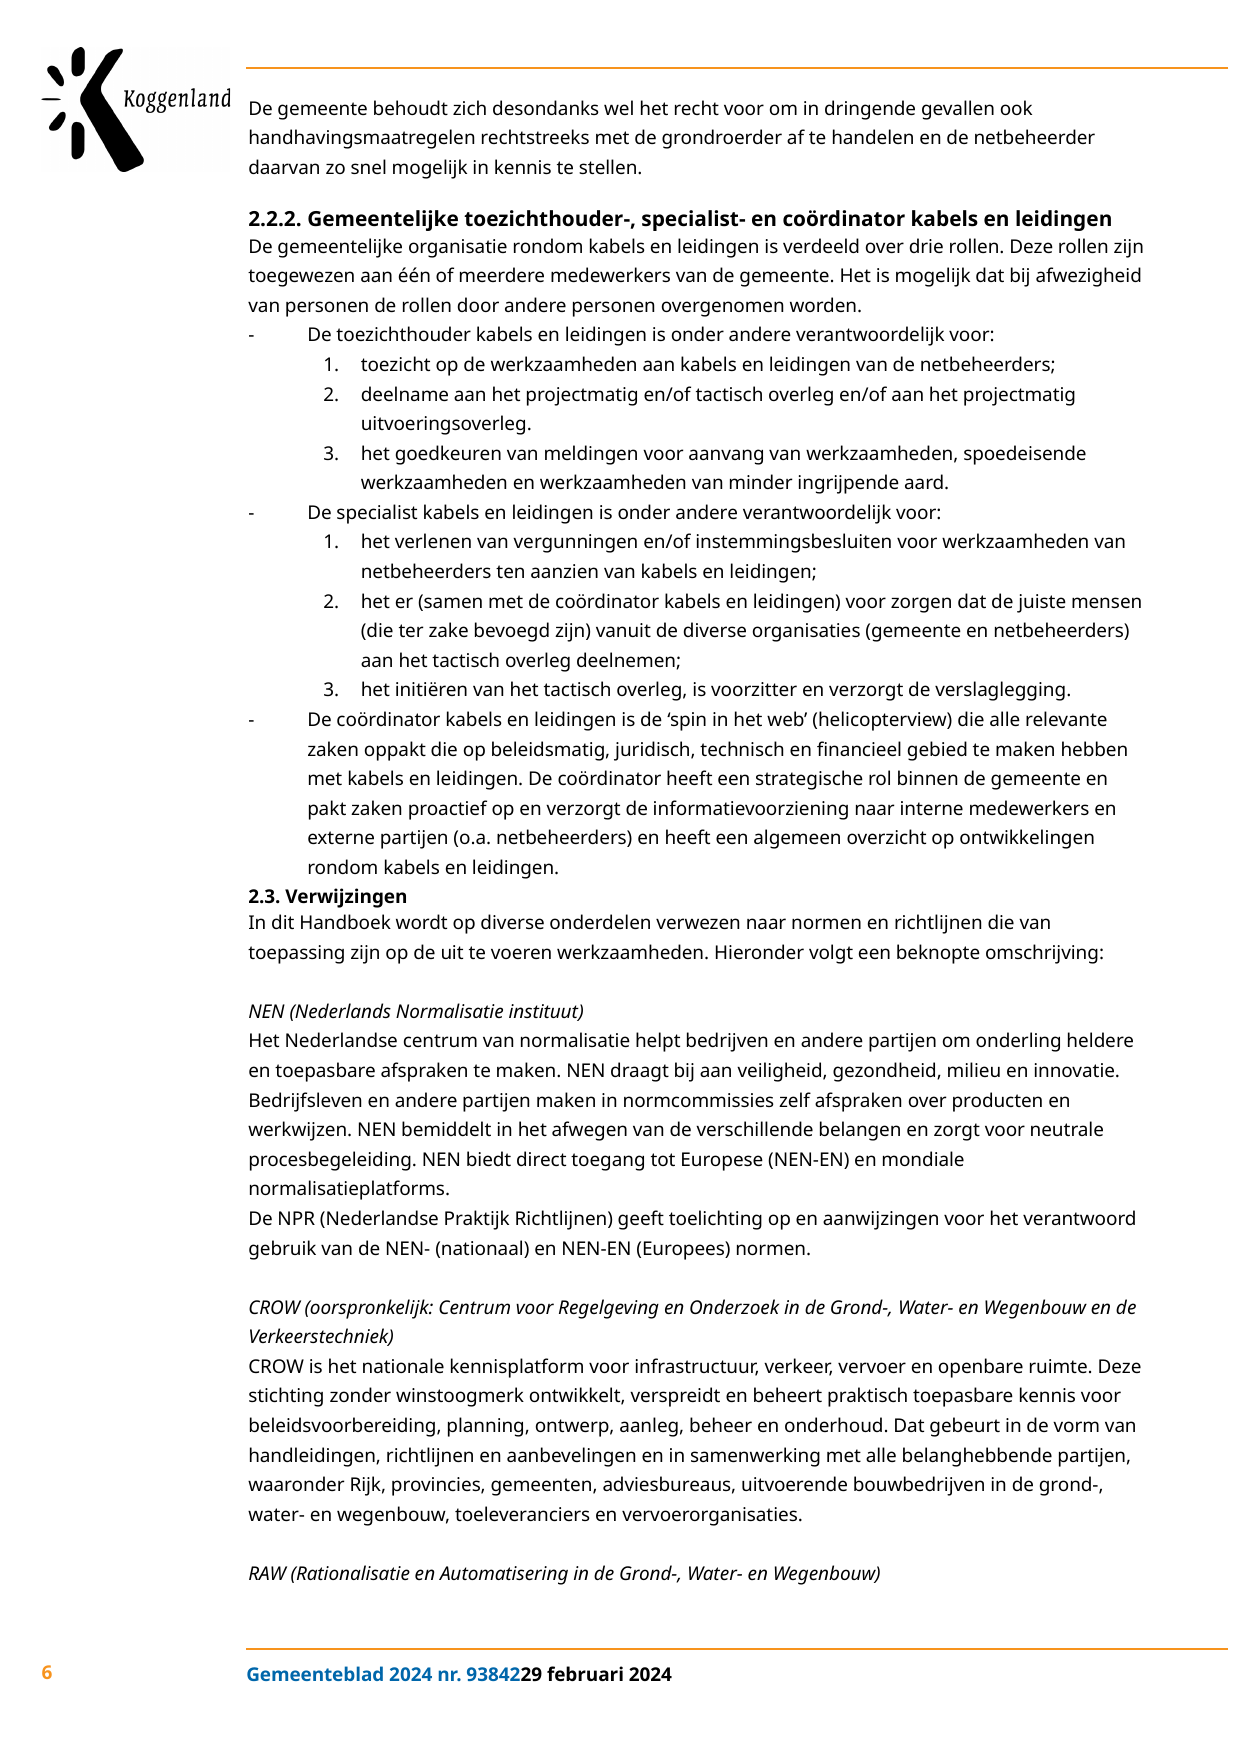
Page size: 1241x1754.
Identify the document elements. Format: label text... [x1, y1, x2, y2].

text Het Nederlandse centrum van normalisatie helpt bedrijven en andere partijen om onderling heldere en toepasbare afspraken te maken. NEN draagt bij aan veiligheid, gezondheid, milieu en innovatie. [248, 1028, 1152, 1083]
text RAW (Rationalisatie en Automatisering in de Grond-, Water- en Wegenbouw) [248, 1560, 1152, 1586]
text De gemeentelijke organisatie rondom kabels en leidingen is verdeeld over drie rollen. Deze rollen zijn toegewezen aan één of meerdere medewerkers van de gemeente. Het is mogelijk dat bij afwezigheid van personen de rollen door andere personen overgenomen worden. [248, 233, 1152, 318]
text In dit Handboek wordt op diverse onderdelen verwezen naar normen en richtlijnen die van toepassing zijn op de uit te voeren werkzaamheden. Hieronder volgt een beknopte omschrijving: [248, 909, 1152, 965]
list De coördinator kabels en leidingen is de ‘spin in het web’ (helicopterview) die alle relevante zaken oppakt die op beleidsmatig, juridisch, technisch en financieel gebied te maken hebben met kabels en leidingen. De coördinator heeft een strategische rol binnen de gemeente en pakt zaken proactief op en verzorgt de informatievoorziening naar interne medewerkers en externe partijen (o.a. netbeheerders) en heeft een algemeen overzicht op ontwikkelingen rondom kabels en leidingen. [248, 706, 1152, 880]
list De specialist kabels en leidingen is onder andere verantwoordelijk voor: [248, 499, 1152, 525]
text De NPR (Nederlandse Praktijk Richtlijnen) geeft toelichting op en aanwijzingen voor het verantwoord gebruik van de NEN- (nationaal) en NEN-EN (Europees) normen. [248, 1205, 1152, 1261]
list deelname aan het projectmatig en/of tactisch overleg en/of aan het projectmatig uitvoeringsoverleg. [323, 381, 1152, 436]
list het goedkeuren van meldingen voor aanvang van werkzaamheden, spoedeisende werkzaamheden en werkzaamheden van minder ingrijpende aard. [323, 440, 1152, 495]
text 2.2.2. Gemeentelijke toezichthouder-, specialist- en coördinator kabels en leidingen [248, 204, 1152, 233]
picture [41, 47, 231, 172]
list toezicht op de werkzaamheden aan kabels en leidingen van de netbeheerders; [323, 351, 1152, 377]
text De gemeente behoudt zich desondanks wel het recht voor om in dringende gevallen ook handhavingsmaatregelen rechtstreeks met de grondroerder af te handelen en de netbeheerder daarvan zo snel mogelijk in kennis te stellen. [248, 95, 1152, 180]
list het er (samen met de coördinator kabels en leidingen) voor zorgen dat de juiste mensen (die ter zake bevoegd zijn) vanuit de diverse organisaties (gemeente en netbeheerders) aan het tactisch overleg deelnemen; [323, 588, 1152, 673]
text Bedrijfsleven en andere partijen maken in normcommissies zelf afspraken over producten en werkwijzen. NEN bemiddelt in het afwegen van de verschillende belangen en zorgt voor neutrale procesbegeleiding. NEN biedt direct toegang tot Europese (NEN-EN) en mondiale normalisatieplatforms. [248, 1087, 1152, 1201]
list het verlenen van vergunningen en/of instemmingsbesluiten voor werkzaamheden van netbeheerders ten aanzien van kabels en leidingen; [323, 529, 1152, 584]
text NEN (Nederlands Normalisatie instituut) [248, 998, 1152, 1024]
text CROW (oorspronkelijk: Centrum voor Regelgeving en Onderzoek in de Grond-, Water- en Wegenbouw en de Verkeerstechniek) [248, 1294, 1152, 1349]
list De toezichthouder kabels en leidingen is onder andere verantwoordelijk voor: [248, 322, 1152, 347]
text 2.3. Verwijzingen [248, 884, 1152, 909]
text CROW is het nationale kennisplatform voor infrastructuur, verkeer, vervoer en openbare ruimte. Deze stichting zonder winstoogmerk ontwikkelt, verspreidt en beheert praktisch toepasbare kennis voor beleidsvoorbereiding, planning, ontwerp, aanleg, beheer en onderhoud. Dat gebeurt in de vorm van handleidingen, richtlijnen en aanbevelingen en in samenwerking met alle belanghebbende partijen, waaronder Rijk, provincies, gemeenten, adviesbureaus, uitvoerende bouwbedrijven in de grond-, water- en wegenbouw, toeleveranciers en vervoerorganisaties. [248, 1353, 1152, 1527]
list het initiëren van het tactisch overleg, is voorzitter en verzorgt de verslaglegging. [323, 677, 1152, 702]
